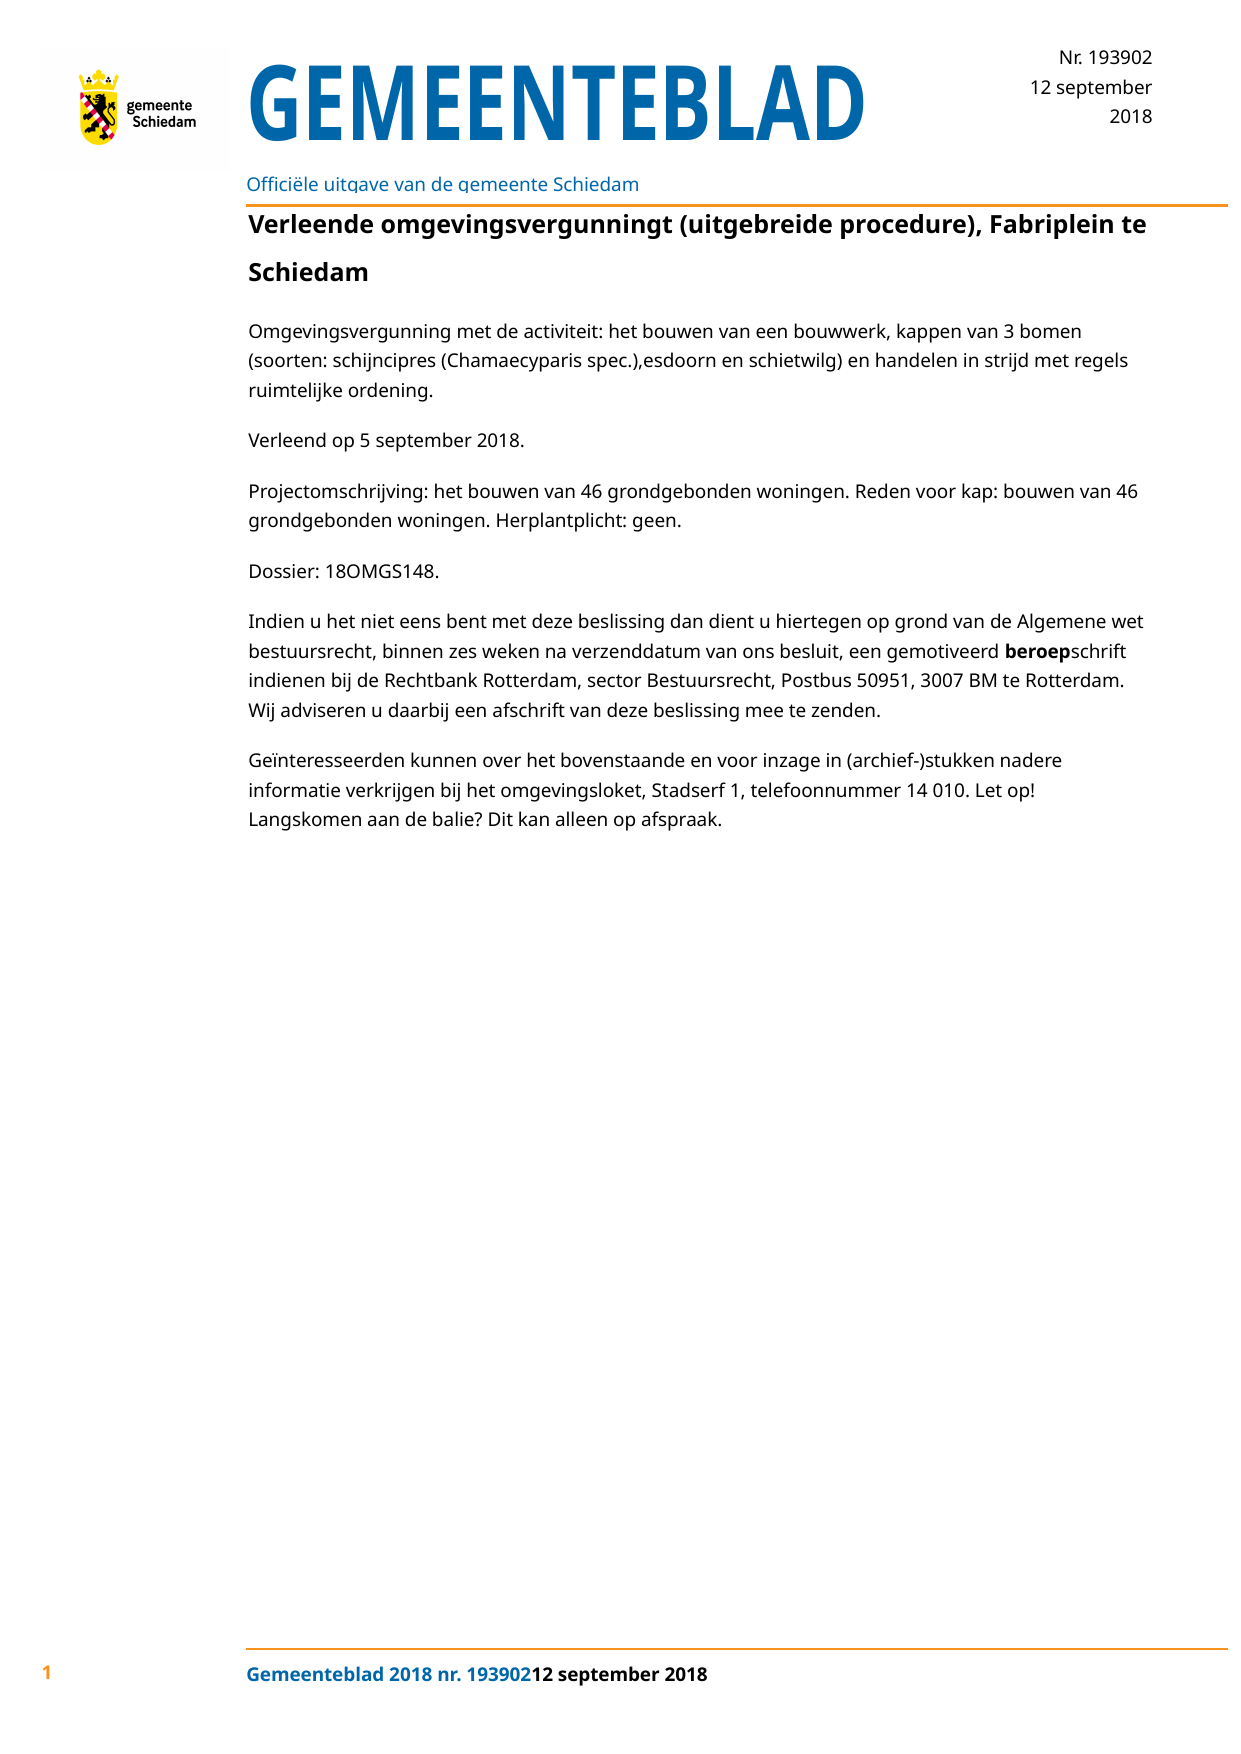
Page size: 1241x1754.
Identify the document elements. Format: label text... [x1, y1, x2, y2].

text Indien u het niet eens bent met deze beslissing dan dient u hiertegen op grond van de Algemene wet bestuursrecht, binnen zes weken na verzenddatum van ons besluit, een gemotiveerd beroepschrift indienen bij de Rechtbank Rotterdam, sector Bestuursrecht, Postbus 50951, 3007 BM te Rotterdam. Wij adviseren u daarbij een afschrift van deze beslissing mee te zenden. [248, 608, 1152, 723]
text Dossier: 18OMGS148. [248, 558, 1152, 584]
text Geïnteresseerden kunnen over het bovenstaande en voor inzage in (archief-)stukken nadere informatie verkrijgen bij het omgevingsloket, Stadserf 1, telefoonnummer 14 010. Let op! Langskomen aan de balie? Dit kan alleen op afspraak. [248, 747, 1152, 832]
text Projectomschrijving: het bouwen van 46 grondgebonden woningen. Reden voor kap: bouwen van 46 grondgebonden woningen. Herplantplicht: geen. [248, 478, 1152, 533]
text Verleende omgevingsvergunningt (uitgebreide procedure), Fabriplein te Schiedam [248, 207, 1152, 288]
text Omgevingsvergunning met de activiteit: het bouwen van een bouwwerk, kappen van 3 bomen (soorten: schijncipres (Chamaecyparis spec.),esdoorn en schietwilg) en handelen in strijd met regels ruimtelijke ordening. [248, 318, 1152, 403]
text Verleend op 5 september 2018. [248, 427, 1152, 453]
picture [41, 47, 231, 172]
